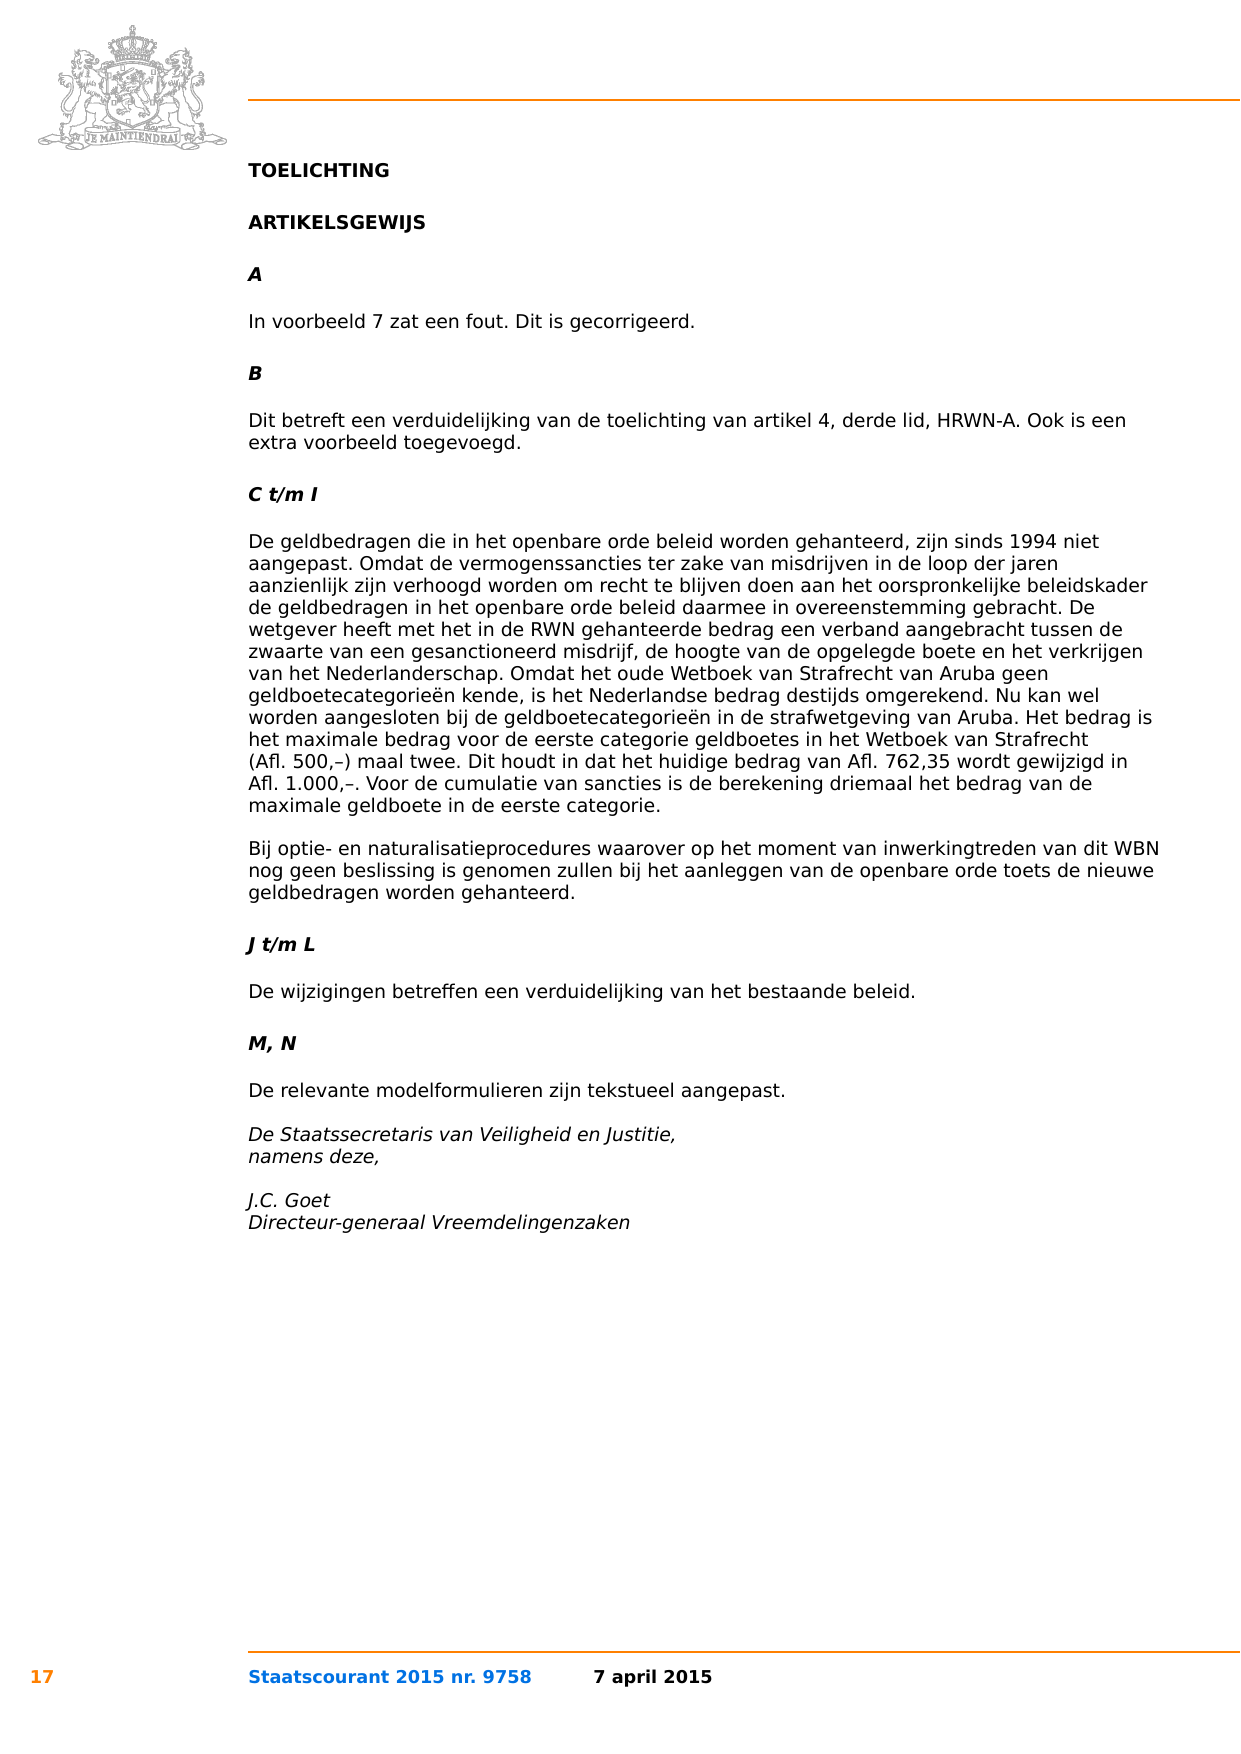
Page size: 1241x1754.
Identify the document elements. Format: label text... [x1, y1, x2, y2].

subtitle TOELICHTING [248, 160, 1163, 182]
text Dit betreft een verduidelijking van de toelichting van artikel 4, derde lid, HRWN-A. Ook is een extra voorbeeld toegevoegd. [248, 410, 1163, 454]
subtitle A [248, 264, 1163, 286]
text Bij optie- en naturalisatieprocedures waarover op het moment van inwerkingtreden van dit WBN nog geen beslissing is genomen zullen bij het aanleggen van de openbare orde toets de nieuwe geldbedragen worden gehanteerd. [248, 838, 1163, 904]
text De relevante modelformulieren zijn tekstueel aangepast. [248, 1080, 1163, 1102]
subtitle M, N [248, 1033, 1163, 1055]
subtitle J t/m L [248, 934, 1163, 956]
subtitle C t/m I [248, 484, 1163, 506]
text In voorbeeld 7 zat een fout. Dit is gecorrigeerd. [248, 311, 1163, 333]
picture [38, 25, 227, 150]
text De wijzigingen betreffen een verduidelijking van het bestaande beleid. [248, 981, 1163, 1003]
text De Staatssecretaris van Veiligheid en Justitie, namens deze, J.C. Goet Directeur-generaal Vreemdelingenzaken [248, 1124, 1163, 1234]
subtitle ARTIKELSGEWIJS [248, 212, 1163, 234]
text De geldbedragen die in het openbare orde beleid worden gehanteerd, zijn sinds 1994 niet aangepast. Omdat de vermogenssancties ter zake van misdrijven in de loop der jaren aanzienlijk zijn verhoogd worden om recht te blijven doen aan het oorspronkelijke beleidskader de geldbedragen in het openbare orde beleid daarmee in overeenstemming gebracht. De wetgever heeft met het in de RWN gehanteerde bedrag een verband aangebracht tussen de zwaarte van een gesanctioneerd misdrijf, de hoogte van de opgelegde boete en het verkrijgen van het Nederlanderschap. Omdat het oude Wetboek van Strafrecht van Aruba geen geldboetecategorieën kende, is het Nederlandse bedrag destijds omgerekend. Nu kan wel worden aangesloten bij de geldboetecategorieën in de strafwetgeving van Aruba. Het bedrag is het maximale bedrag voor de eerste categorie geldboetes in het Wetboek van Strafrecht (Afl. 500,–) maal twee. Dit houdt in dat het huidige bedrag van Afl. 762,35 wordt gewijzigd in Afl. 1.000,–. Voor de cumulatie van sancties is de berekening driemaal het bedrag van de maximale geldboete in de eerste categorie. [248, 531, 1163, 816]
subtitle B [248, 363, 1163, 385]
